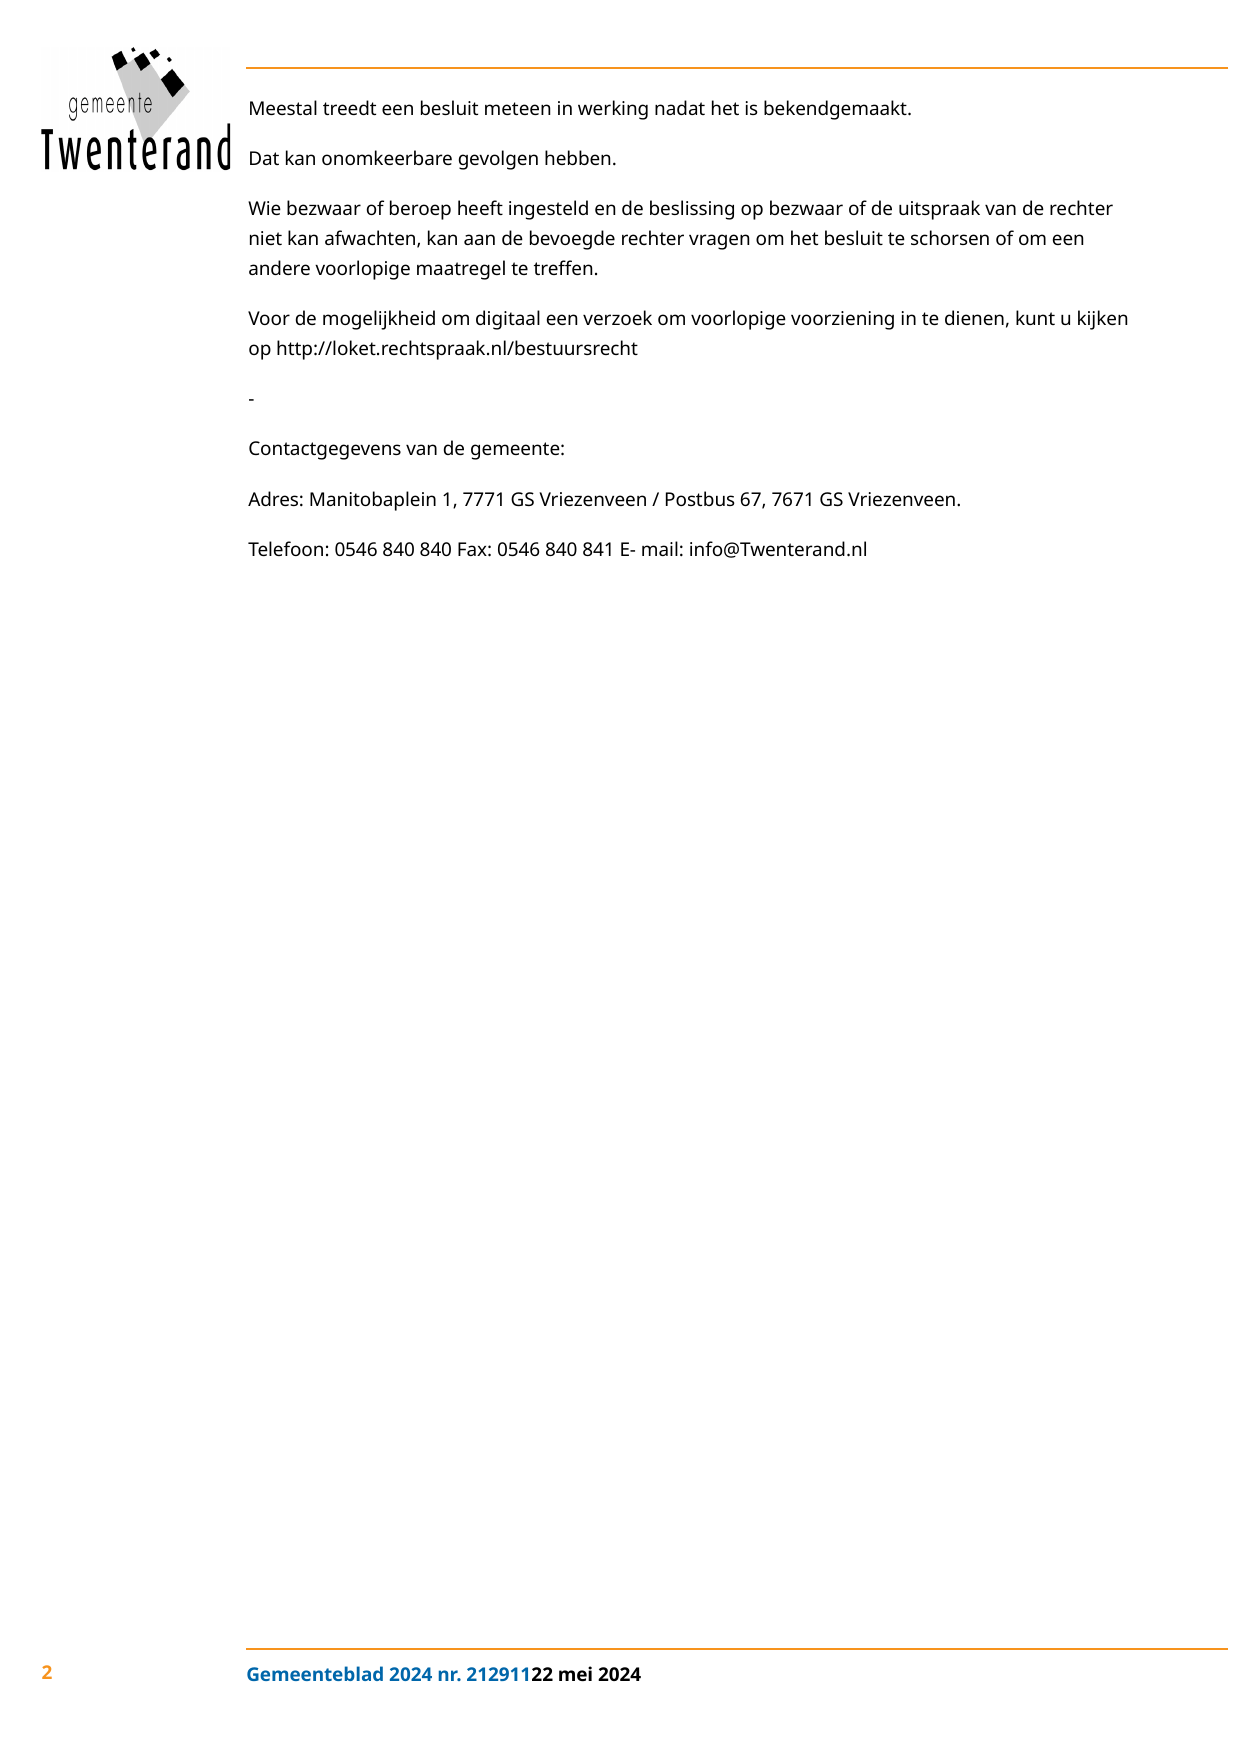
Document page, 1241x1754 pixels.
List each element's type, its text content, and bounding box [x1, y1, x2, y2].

text - [248, 385, 1152, 411]
text Meestal treedt een besluit meteen in werking nadat het is bekendgemaakt. [248, 95, 1152, 121]
text Contactgegevens van de gemeente: [248, 436, 1152, 461]
text Adres: Manitobaplein 1, 7771 GS Vriezenveen / Postbus 67, 7671 GS Vriezenveen. [248, 486, 1152, 512]
text Wie bezwaar of beroep heeft ingesteld en de beslissing op bezwaar of de uitspraak van de rechter niet kan afwachten, kan aan de bevoegde rechter vragen om het besluit te schorsen of om een andere voorlopige maatregel te treffen. [248, 196, 1152, 281]
text Dat kan onomkeerbare gevolgen hebben. [248, 145, 1152, 171]
text Voor de mogelijkheid om digitaal een verzoek om voorlopige voorziening in te dienen, kunt u kijken op http://loket.rechtspraak.nl/bestuursrecht [248, 305, 1152, 361]
picture [41, 47, 231, 172]
text Telefoon: 0546 840 840 Fax: 0546 840 841 E- mail: info@Twenterand.nl [248, 536, 1152, 562]
